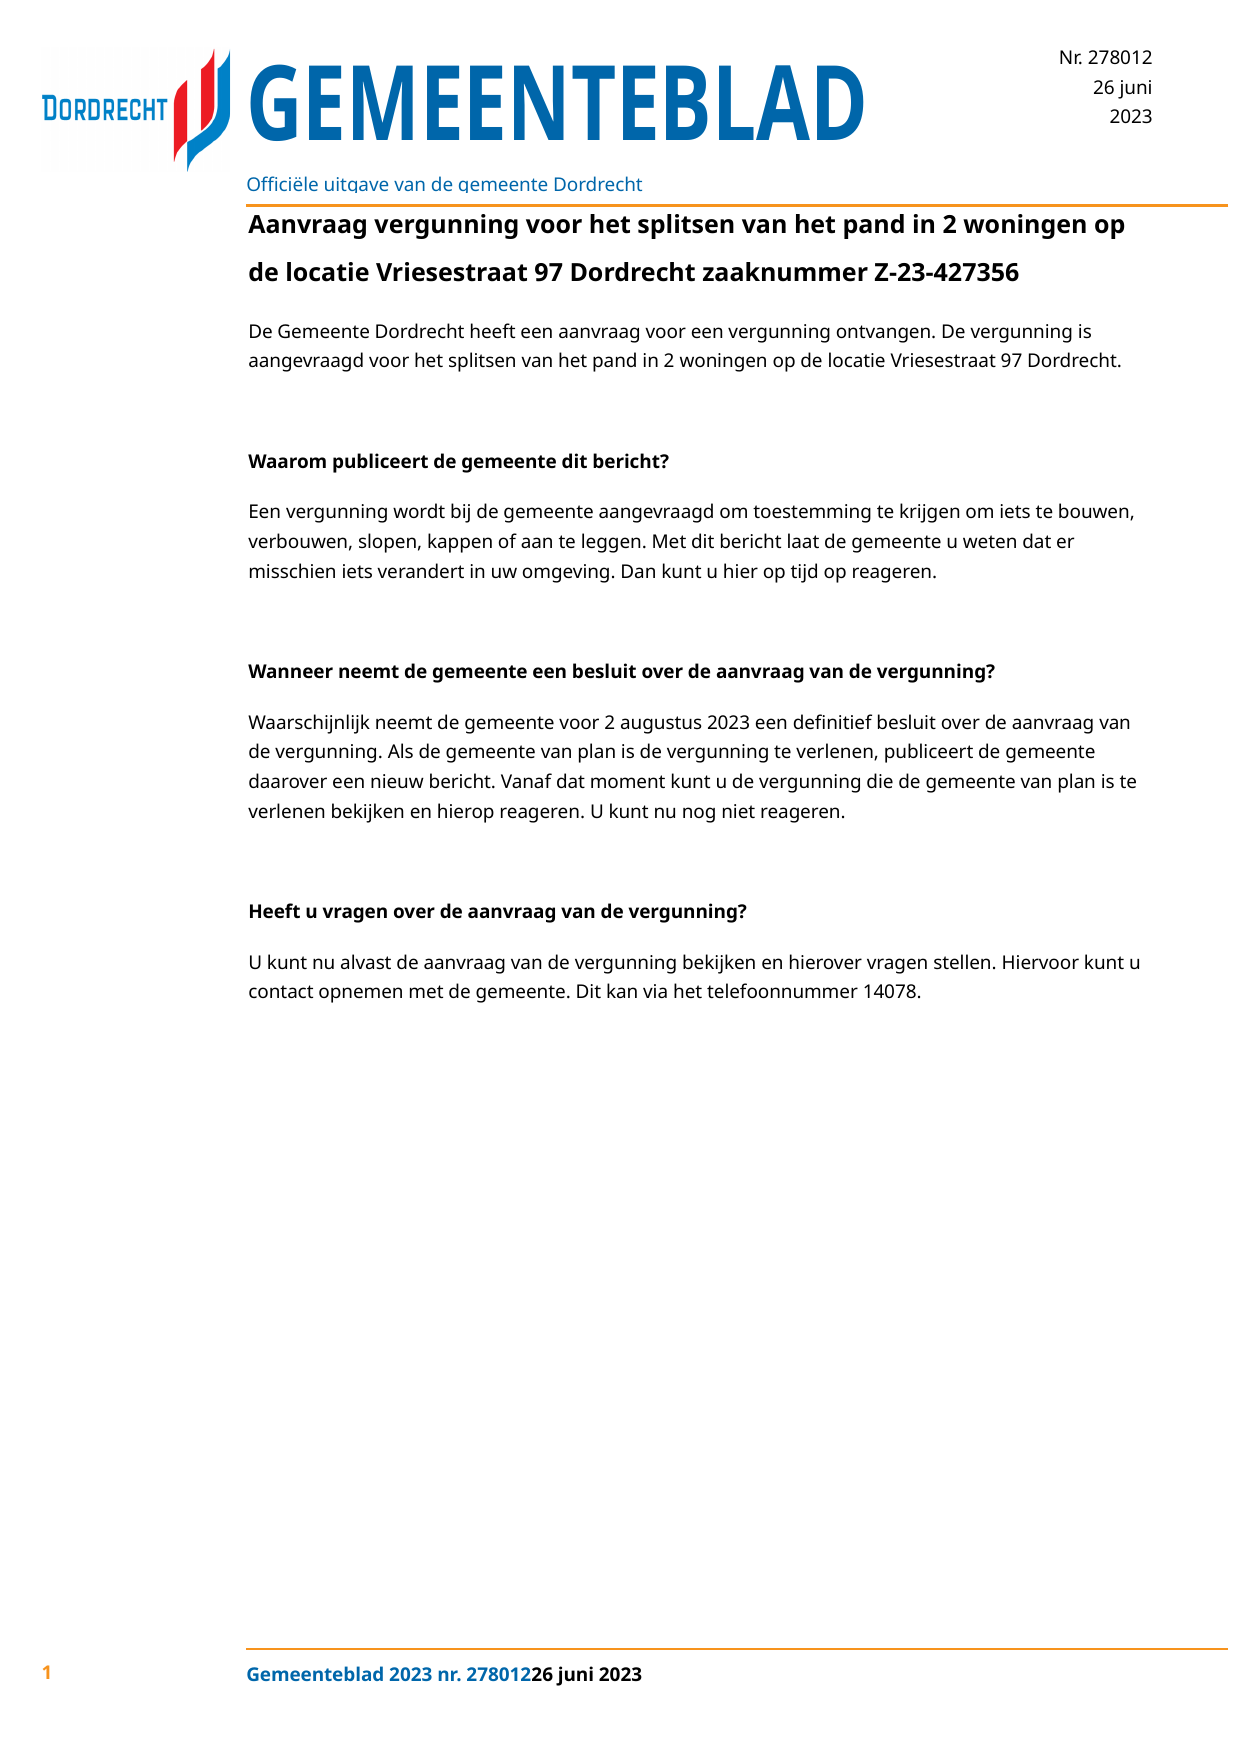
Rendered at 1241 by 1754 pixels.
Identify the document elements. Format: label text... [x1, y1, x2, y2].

text Een vergunning wordt bij de gemeente aangevraagd om toestemming te krijgen om iets te bouwen, verbouwen, slopen, kappen of aan te leggen. Met dit bericht laat de gemeente u weten dat er misschien iets verandert in uw omgeving. Dan kunt u hier op tijd op reageren. [248, 499, 1152, 584]
text Waarom publiceert de gemeente dit bericht? [248, 448, 1152, 474]
picture [41, 47, 231, 172]
text Waarschijnlijk neemt de gemeente voor 2 augustus 2023 een definitief besluit over de aanvraag van de vergunning. Als de gemeente van plan is de vergunning te verlenen, publiceert de gemeente daarover een nieuw bericht. Vanaf dat moment kunt u de vergunning die de gemeente van plan is te verlenen bekijken en hierop reageren. U kunt nu nog niet reageren. [248, 709, 1152, 824]
text Aanvraag vergunning voor het splitsen van het pand in 2 woningen op de locatie Vriesestraat 97 Dordrecht zaaknummer Z-23-427356 [248, 207, 1152, 288]
text Heeft u vragen over de aanvraag van de vergunning? [248, 899, 1152, 924]
text De Gemeente Dordrecht heeft een aanvraag voor een vergunning ontvangen. De vergunning is aangevraagd voor het splitsen van het pand in 2 woningen op de locatie Vriesestraat 97 Dordrecht. [248, 318, 1152, 373]
text Wanneer neemt de gemeente een besluit over de aanvraag van de vergunning? [248, 659, 1152, 684]
text U kunt nu alvast de aanvraag van de vergunning bekijken en hierover vragen stellen. Hiervoor kunt u contact opnemen met de gemeente. Dit kan via het telefoonnummer 14078. [248, 949, 1152, 1004]
